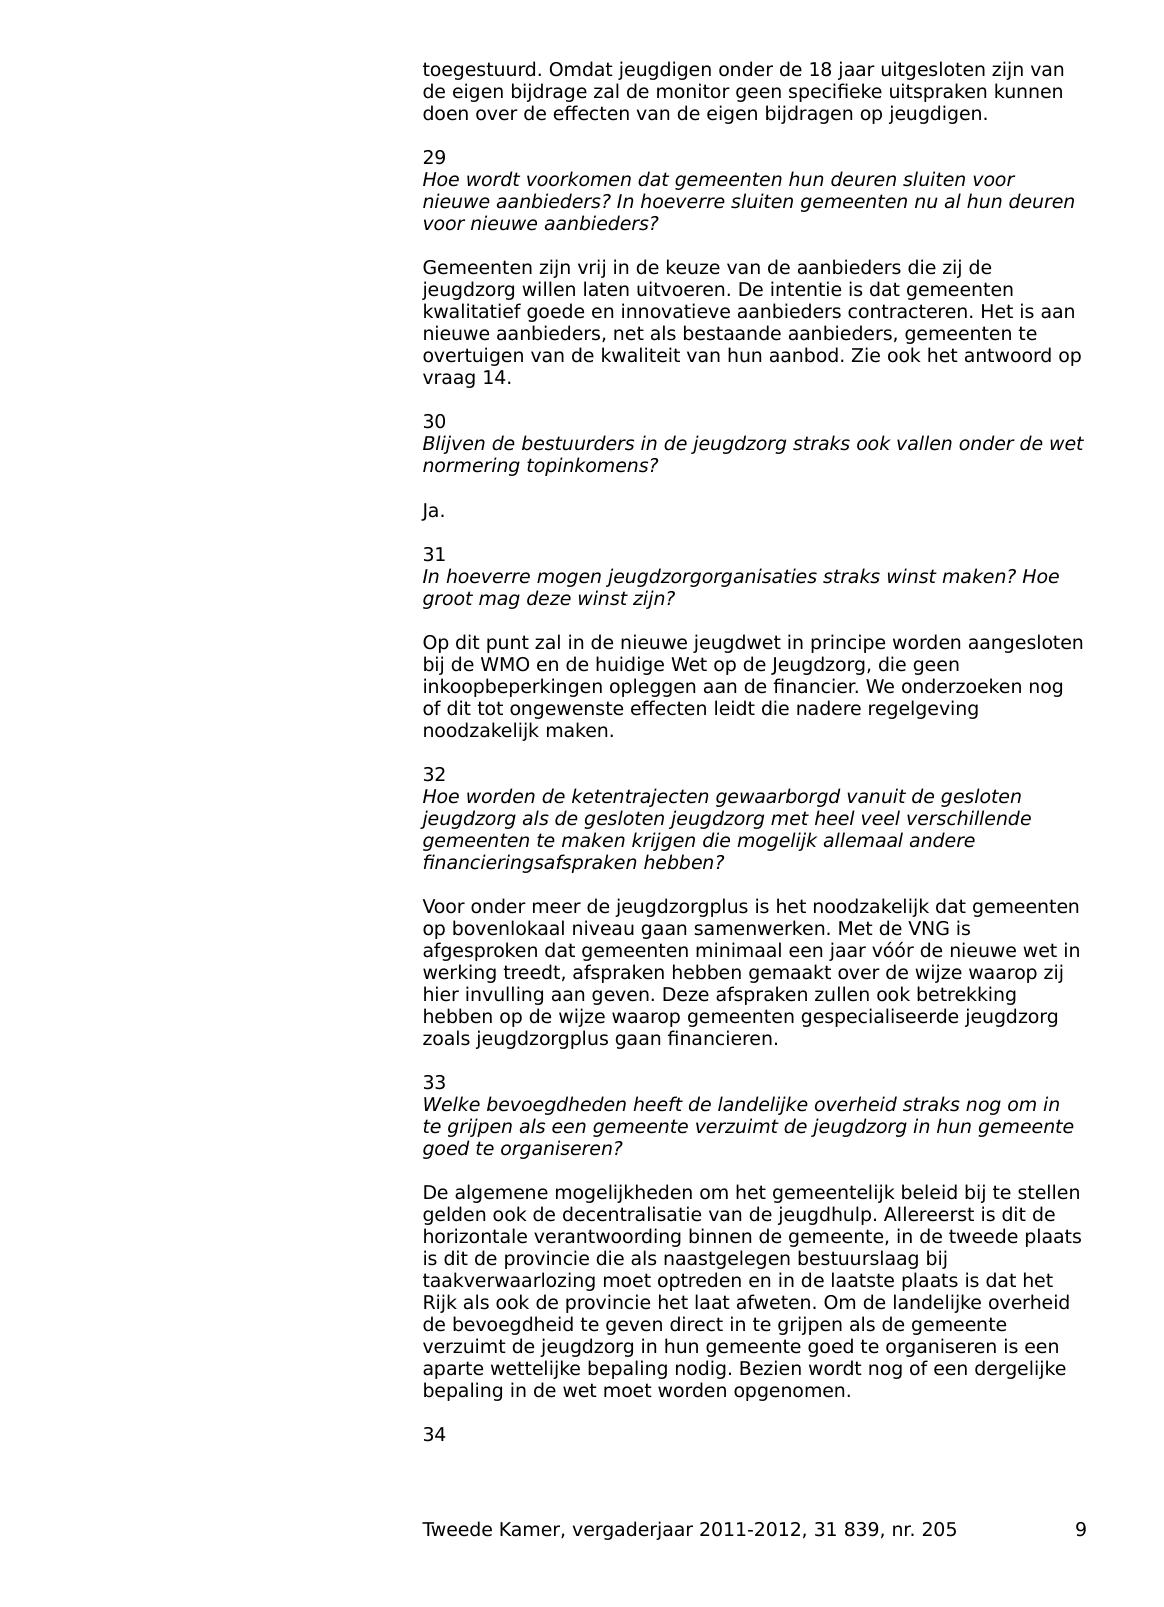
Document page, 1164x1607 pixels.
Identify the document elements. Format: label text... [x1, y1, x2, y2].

text 33 [422, 1072, 1087, 1094]
text Hoe wordt voorkomen dat gemeenten hun deuren sluiten voor nieuwe aanbieders? In hoeverre sluiten gemeenten nu al hun deuren voor nieuwe aanbieders? [422, 169, 1087, 235]
text 30 [422, 411, 1087, 433]
text Op dit punt zal in de nieuwe jeugdwet in principe worden aangesloten bij de WMO en de huidige Wet op de Jeugdzorg, die geen inkoopbeperkingen opleggen aan de financier. We onderzoeken nog of dit tot ongewenste effecten leidt die nadere regelgeving noodzakelijk maken. [422, 632, 1087, 742]
text In hoeverre mogen jeugdzorgorganisaties straks winst maken? Hoe groot mag deze winst zijn? [422, 566, 1087, 609]
text Voor onder meer de jeugdzorgplus is het noodzakelijk dat gemeenten op bovenlokaal niveau gaan samenwerken. Met de VNG is afgesproken dat gemeenten minimaal een jaar vóór de nieuwe wet in werking treedt, afspraken hebben gemaakt over de wijze waarop zij hier invulling aan geven. Deze afspraken zullen ook betrekking hebben op de wijze waarop gemeenten gespecialiseerde jeugdzorg zoals jeugdzorgplus gaan financieren. [422, 896, 1087, 1050]
text toegestuurd. Omdat jeugdigen onder de 18 jaar uitgesloten zijn van de eigen bijdrage zal de monitor geen specifieke uitspraken kunnen doen over de effecten van de eigen bijdragen op jeugdigen. [422, 59, 1087, 125]
text 29 [422, 147, 1087, 169]
text 34 [422, 1424, 1087, 1446]
text De algemene mogelijkheden om het gemeentelijk beleid bij te stellen gelden ook de decentralisatie van de jeugdhulp. Allereerst is dit de horizontale verantwoording binnen de gemeente, in de tweede plaats is dit de provincie die als naastgelegen bestuurslaag bij taakverwaarlozing moet optreden en in de laatste plaats is dat het Rijk als ook de provincie het laat afweten. Om de landelijke overheid de bevoegdheid te geven direct in te grijpen als de gemeente verzuimt de jeugdzorg in hun gemeente goed te organiseren is een aparte wettelijke bepaling nodig. Bezien wordt nog of een dergelijke bepaling in de wet moet worden opgenomen. [422, 1182, 1087, 1402]
text Hoe worden de ketentrajecten gewaarborgd vanuit de gesloten jeugdzorg als de gesloten jeugdzorg met heel veel verschillende gemeenten te maken krijgen die mogelijk allemaal andere financieringsafspraken hebben? [422, 786, 1087, 874]
text Ja. [422, 499, 1087, 521]
text Blijven de bestuurders in de jeugdzorg straks ook vallen onder de wet normering topinkomens? [422, 433, 1087, 477]
text 31 [422, 544, 1087, 566]
text 32 [422, 764, 1087, 786]
text Gemeenten zijn vrij in de keuze van de aanbieders die zij de jeugdzorg willen laten uitvoeren. De intentie is dat gemeenten kwalitatief goede en innovatieve aanbieders contracteren. Het is aan nieuwe aanbieders, net als bestaande aanbieders, gemeenten te overtuigen van de kwaliteit van hun aanbod. Zie ook het antwoord op vraag 14. [422, 257, 1087, 389]
text Welke bevoegdheden heeft de landelijke overheid straks nog om in te grijpen als een gemeente verzuimt de jeugdzorg in hun gemeente goed te organiseren? [422, 1094, 1087, 1160]
